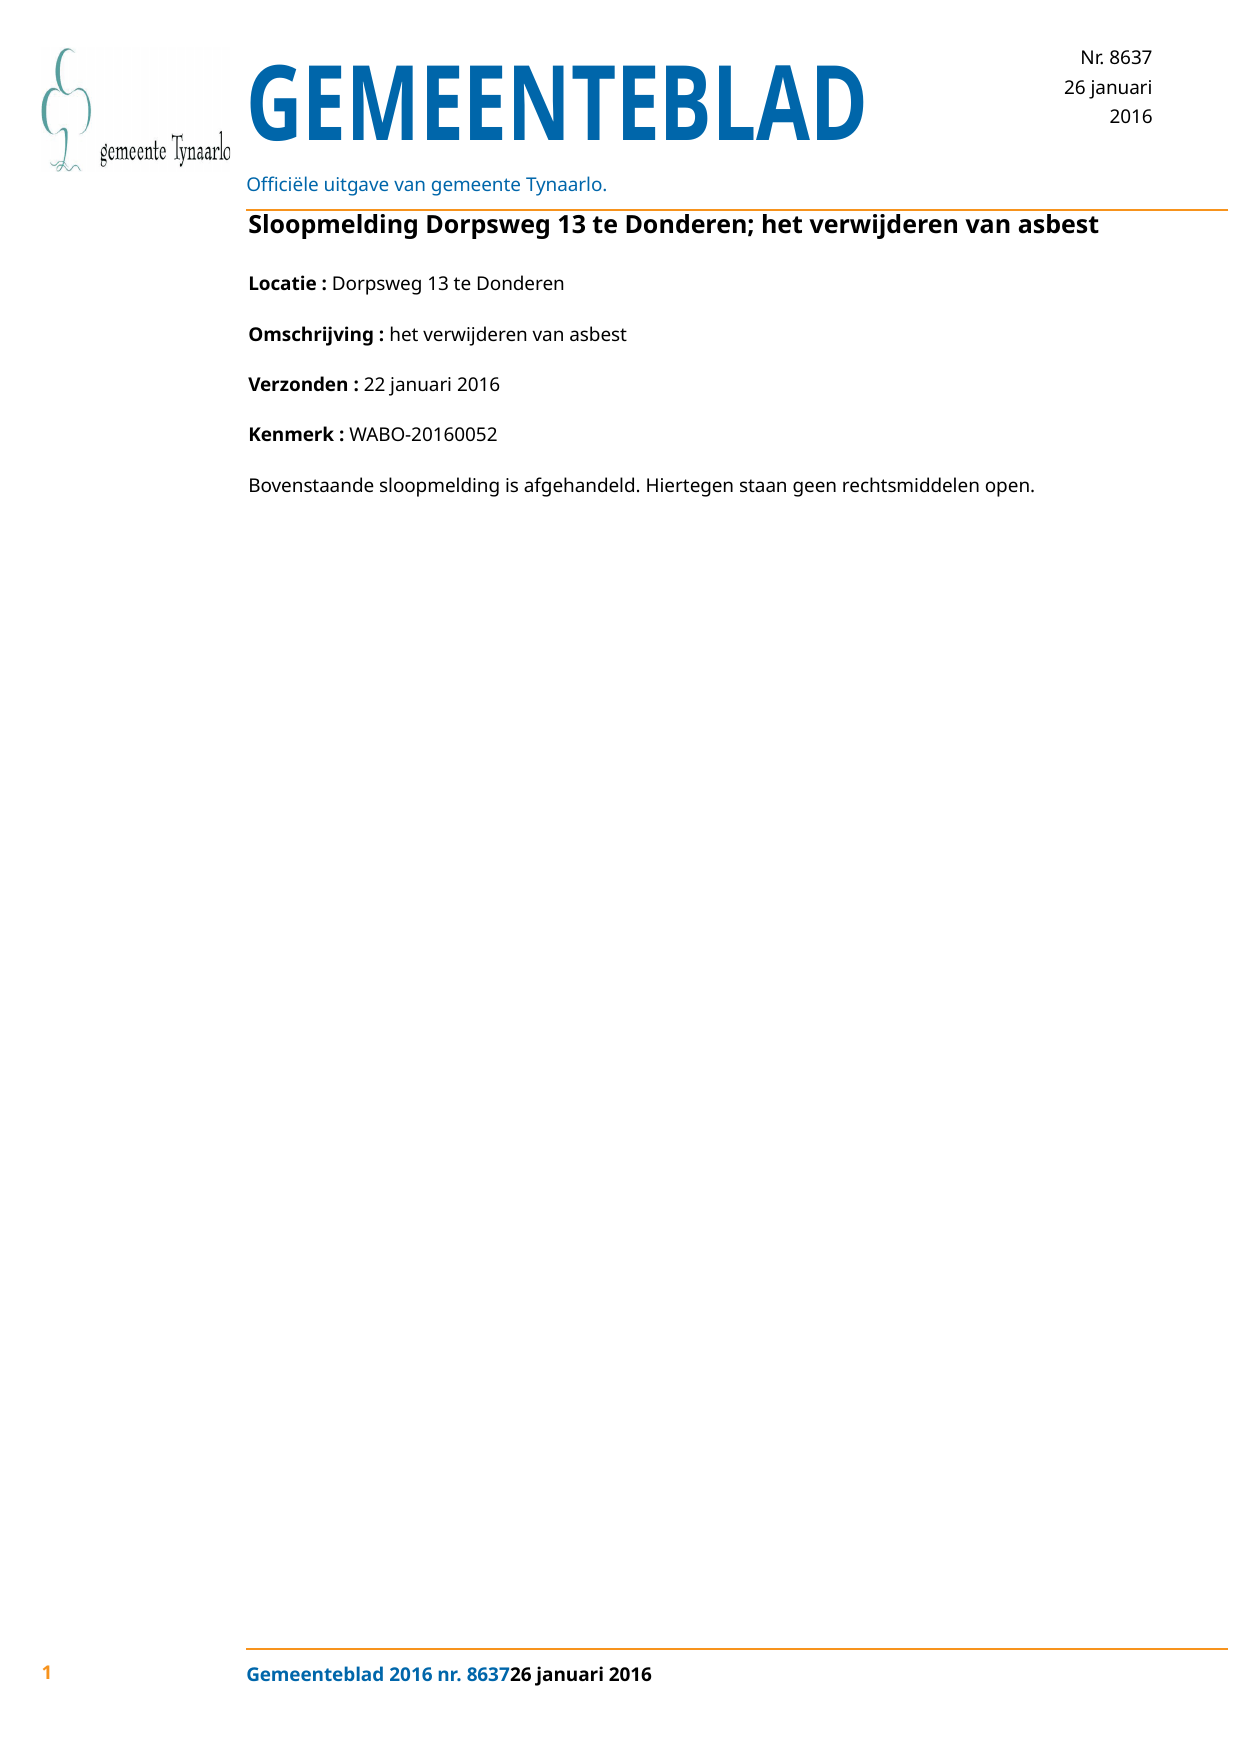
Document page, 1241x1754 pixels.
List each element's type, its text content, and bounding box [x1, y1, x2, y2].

text Sloopmelding Dorpsweg 13 te Donderen; het verwijderen van asbest [248, 211, 1152, 241]
text Kenmerk : WABO-20160052 [248, 422, 1152, 447]
text Locatie : Dorpsweg 13 te Donderen [248, 270, 1152, 296]
picture [41, 47, 231, 172]
text Verzonden : 22 januari 2016 [248, 371, 1152, 397]
text Bovenstaande sloopmelding is afgehandeld. Hiertegen staan geen rechtsmiddelen open. [248, 472, 1152, 498]
text Omschrijving : het verwijderen van asbest [248, 321, 1152, 346]
